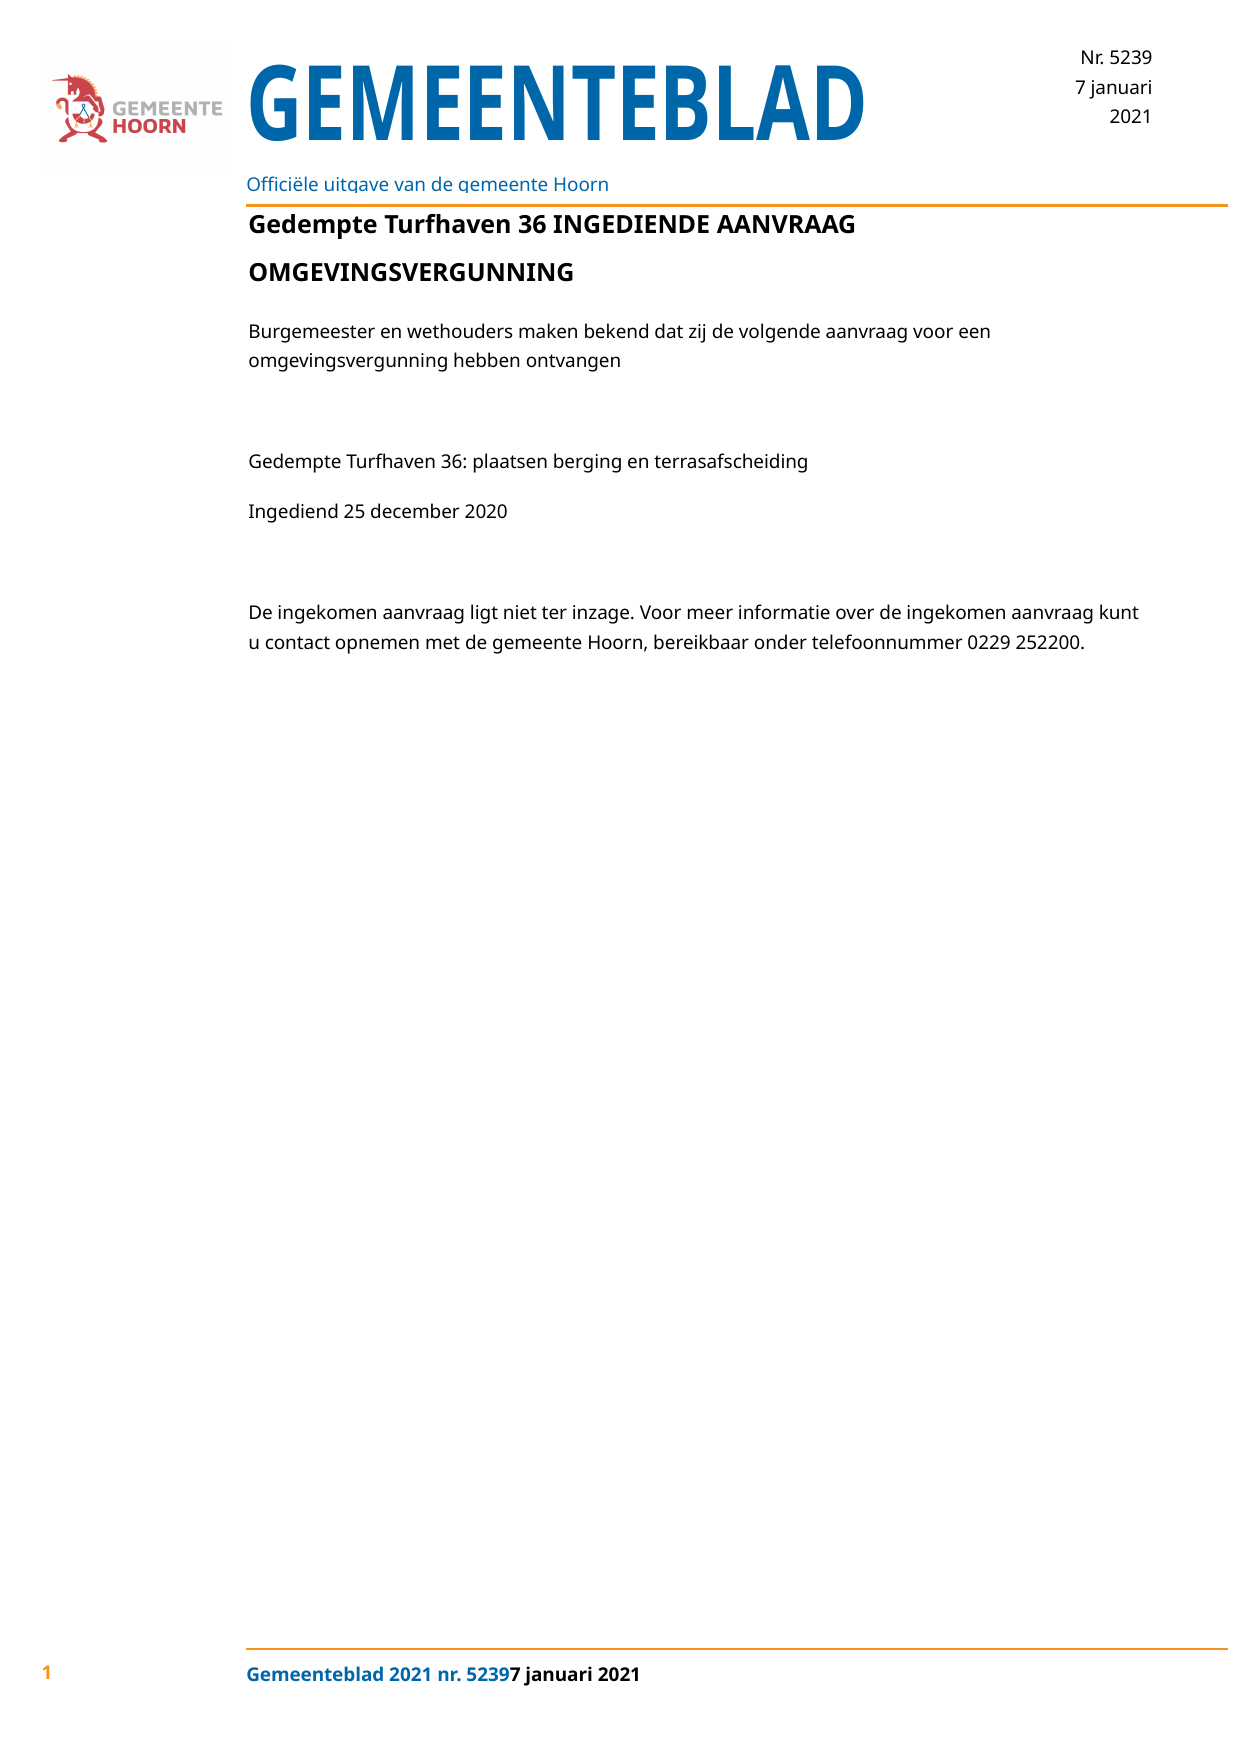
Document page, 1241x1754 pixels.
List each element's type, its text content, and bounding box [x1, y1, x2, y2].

text Ingediend 25 december 2020 [248, 499, 1152, 524]
text Gedempte Turfhaven 36 INGEDIENDE AANVRAAG OMGEVINGSVERGUNNING [248, 207, 1152, 288]
text Burgemeester en wethouders maken bekend dat zij de volgende aanvraag voor een omgevingsvergunning hebben ontvangen [248, 318, 1152, 373]
text De ingekomen aanvraag ligt niet ter inzage. Voor meer informatie over de ingekomen aanvraag kunt u contact opnemen met de gemeente Hoorn, bereikbaar onder telefoonnummer 0229 252200. [248, 599, 1152, 655]
picture [41, 47, 231, 172]
text Gedempte Turfhaven 36: plaatsen berging en terrasafscheiding [248, 448, 1152, 474]
